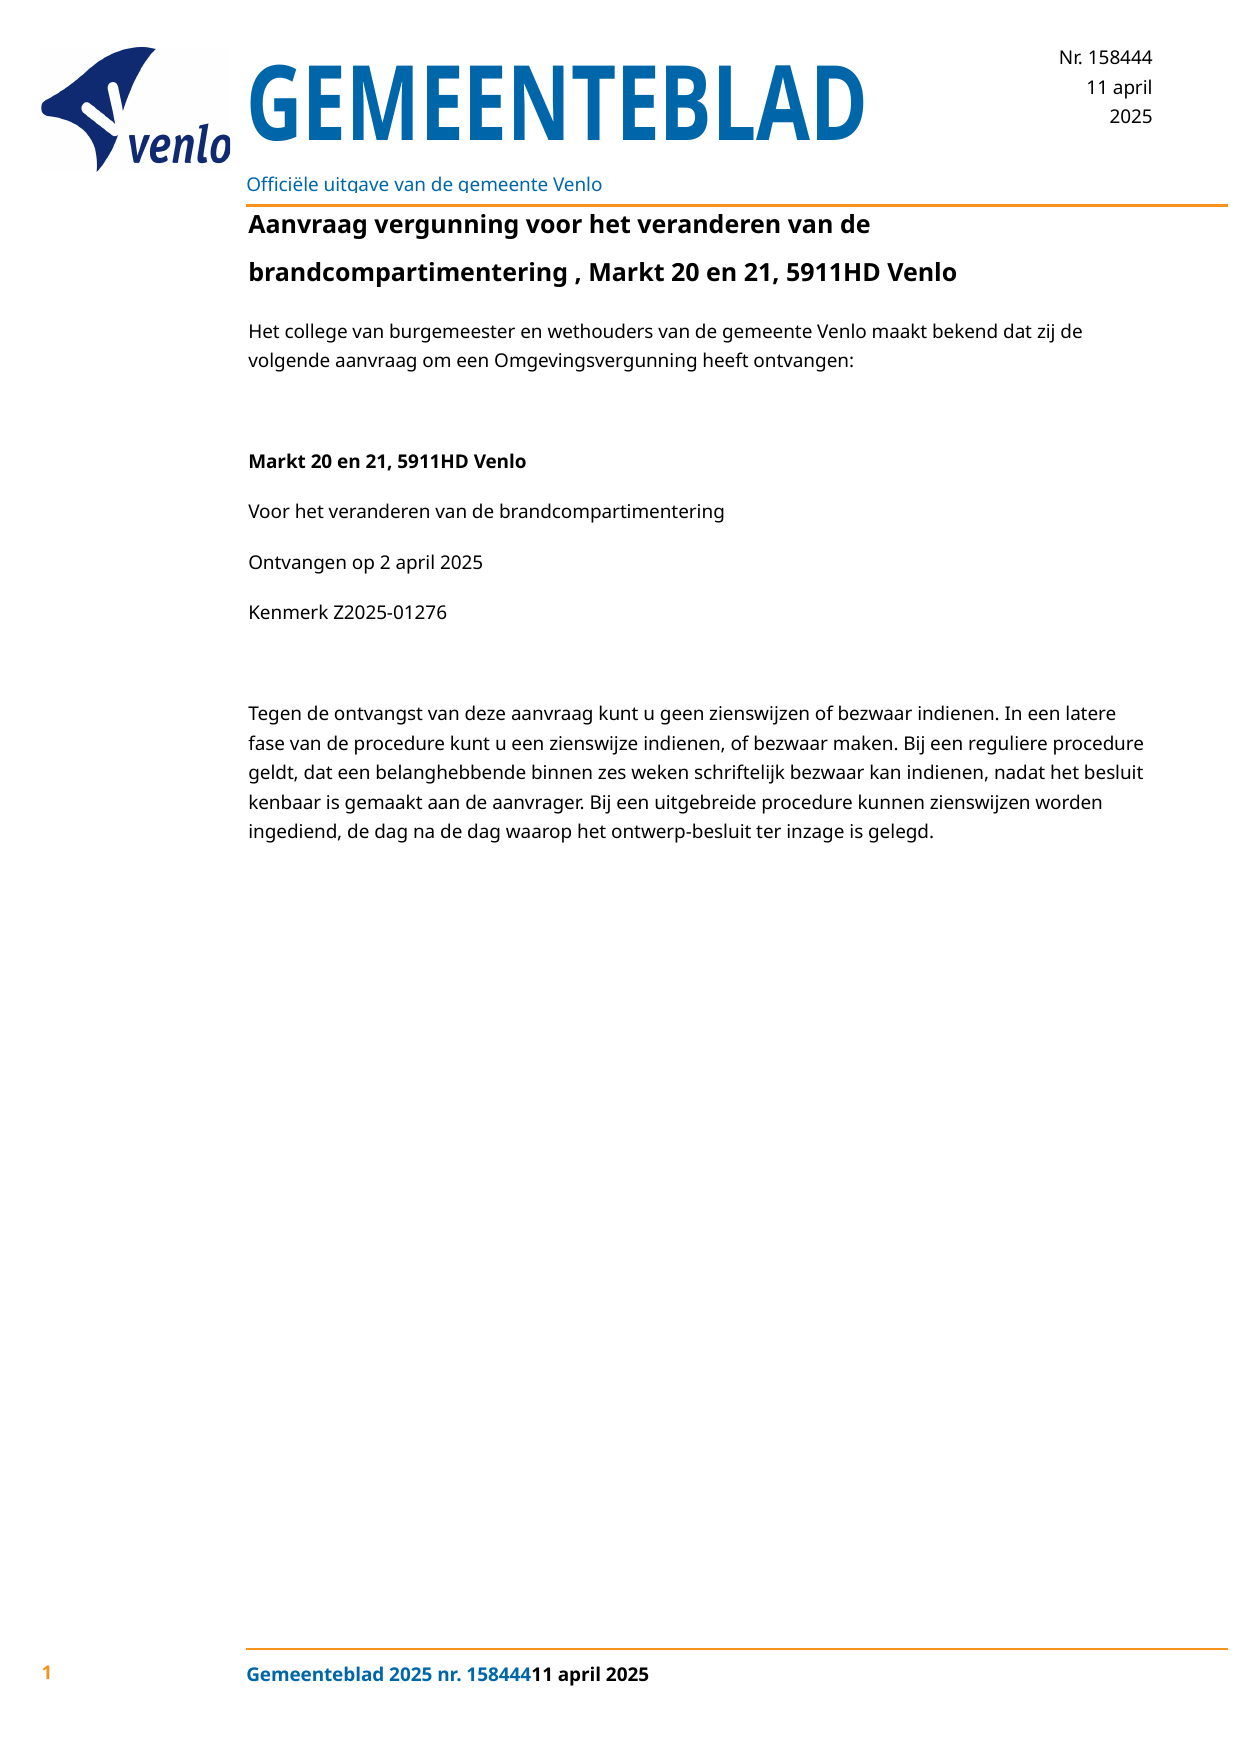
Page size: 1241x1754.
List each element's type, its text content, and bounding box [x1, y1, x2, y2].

text Aanvraag vergunning voor het veranderen van de brandcompartimentering , Markt 20 en 21, 5911HD Venlo [248, 207, 1152, 288]
text Markt 20 en 21, 5911HD Venlo [248, 448, 1152, 474]
picture [41, 47, 231, 172]
text Tegen de ontvangst van deze aanvraag kunt u geen zienswijzen of bezwaar indienen. In een latere fase van de procedure kunt u een zienswijze indienen, of bezwaar maken. Bij een reguliere procedure geldt, dat een belanghebbende binnen zes weken schriftelijk bezwaar kan indienen, nadat het besluit kenbaar is gemaakt aan de aanvrager. Bij een uitgebreide procedure kunnen zienswijzen worden ingediend, de dag na de dag waarop het ontwerp-besluit ter inzage is gelegd. [248, 700, 1152, 844]
text Kenmerk Z2025-01276 [248, 599, 1152, 625]
text Ontvangen op 2 april 2025 [248, 549, 1152, 575]
text Voor het veranderen van de brandcompartimentering [248, 499, 1152, 524]
text Het college van burgemeester en wethouders van de gemeente Venlo maakt bekend dat zij de volgende aanvraag om een Omgevingsvergunning heeft ontvangen: [248, 318, 1152, 373]
